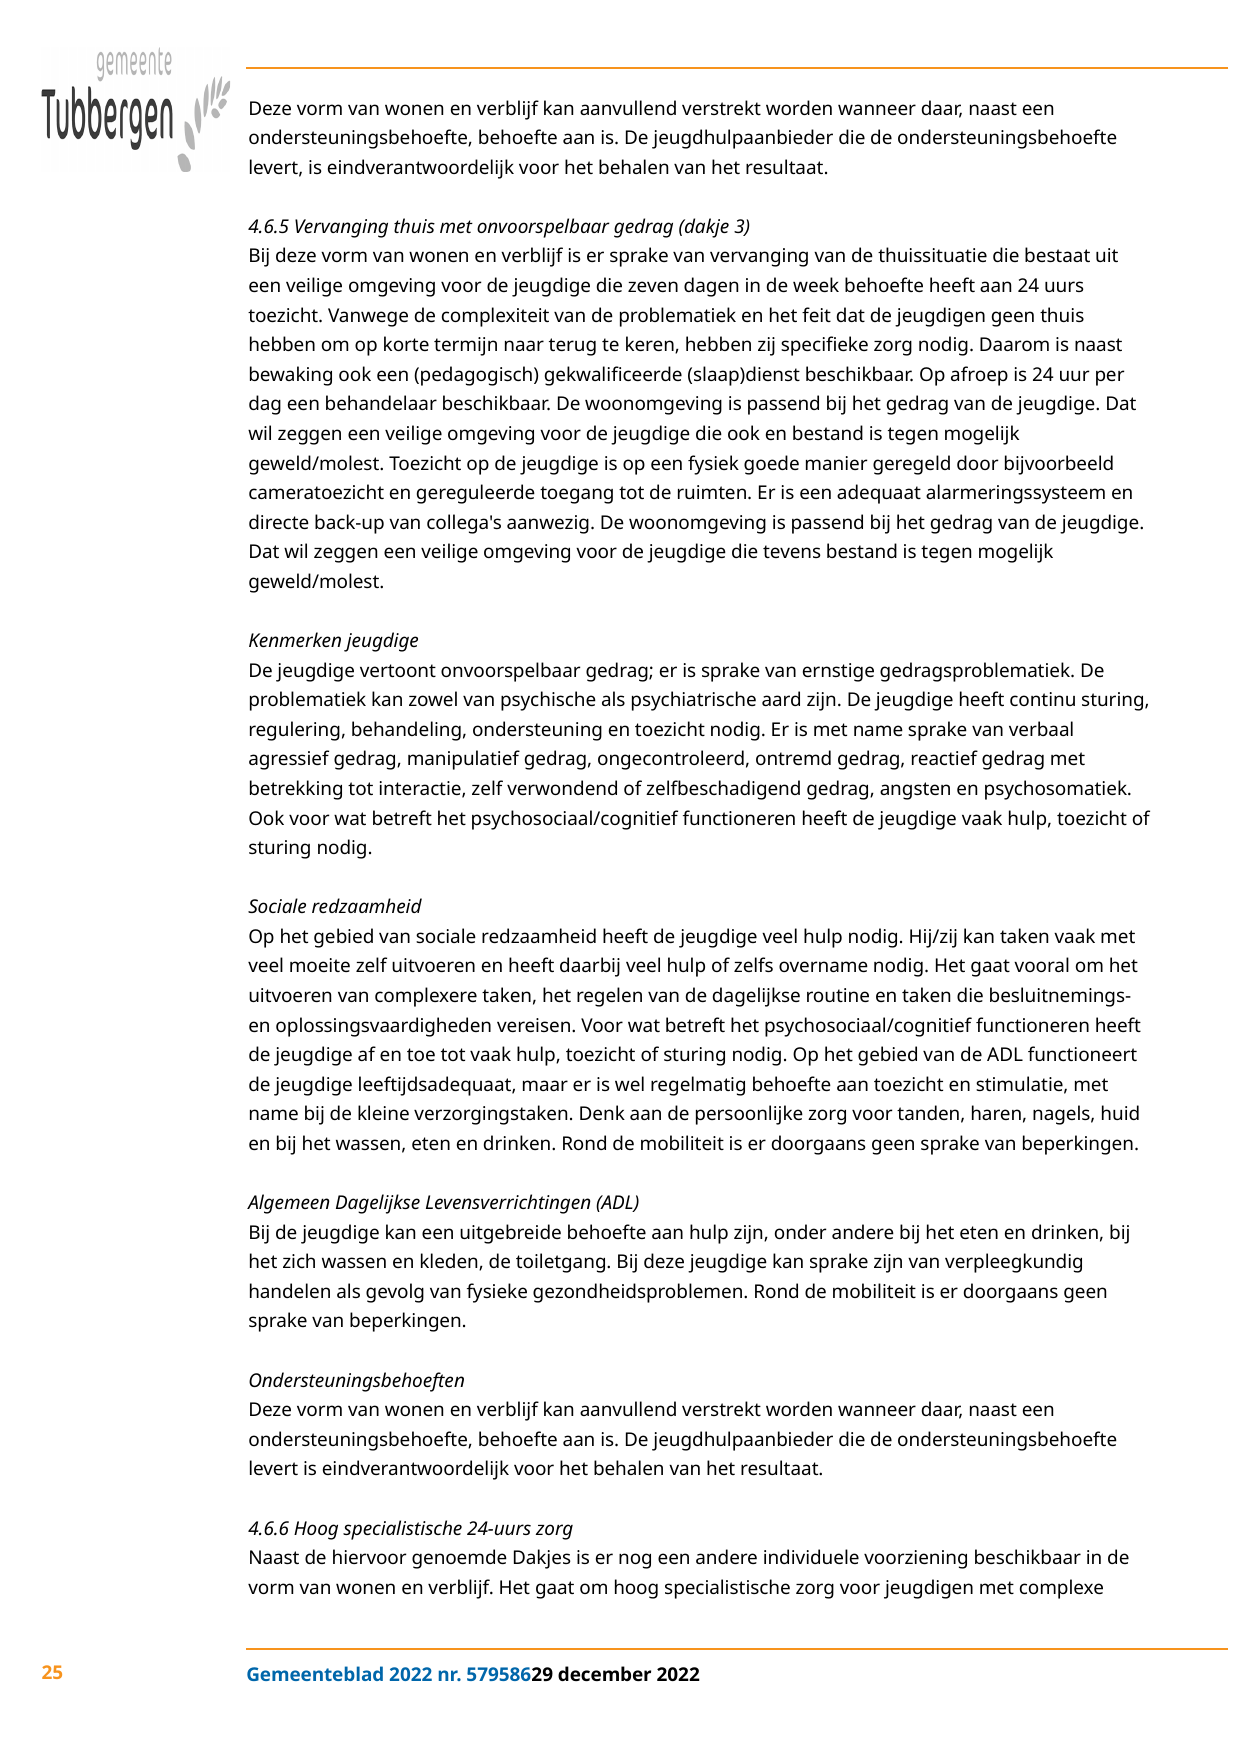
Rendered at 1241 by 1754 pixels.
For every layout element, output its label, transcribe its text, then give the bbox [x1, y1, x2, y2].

text 4.6.5 Vervanging thuis met onvoorspelbaar gedrag (dakje 3) [248, 213, 1152, 239]
text Algemeen Dagelijkse Levensverrichtingen (ADL) [248, 1189, 1152, 1215]
text 4.6.6 Hoog specialistische 24-uurs zorg [248, 1515, 1152, 1541]
text Deze vorm van wonen en verblijf kan aanvullend verstrekt worden wanneer daar, naast een ondersteuningsbehoefte, behoefte aan is. De jeugdhulpaanbieder die de ondersteuningsbehoefte levert, is eindverantwoordelijk voor het behalen van het resultaat. [248, 95, 1152, 180]
text Naast de hiervoor genoemde Dakjes is er nog een andere individuele voorziening beschikbaar in de vorm van wonen en verblijf. Het gaat om hoog specialistische zorg voor jeugdigen met complexe [248, 1544, 1152, 1600]
text Sociale redzaamheid [248, 893, 1152, 919]
text Bij de jeugdige kan een uitgebreide behoefte aan hulp zijn, onder andere bij het eten en drinken, bij het zich wassen en kleden, de toiletgang. Bij deze jeugdige kan sprake zijn van verpleegkundig handelen als gevolg van fysieke gezondheidsproblemen. Rond de mobiliteit is er doorgaans geen sprake van beperkingen. [248, 1219, 1152, 1333]
text Bij deze vorm van wonen en verblijf is er sprake van vervanging van de thuissituatie die bestaat uit een veilige omgeving voor de jeugdige die zeven dagen in de week behoefte heeft aan 24 uurs toezicht. Vanwege de complexiteit van de problematiek en het feit dat de jeugdigen geen thuis hebben om op korte termijn naar terug te keren, hebben zij specifieke zorg nodig. Daarom is naast bewaking ook een (pedagogisch) gekwalificeerde (slaap)dienst beschikbaar. Op afroep is 24 uur per dag een behandelaar beschikbaar. De woonomgeving is passend bij het gedrag van de jeugdige. Dat wil zeggen een veilige omgeving voor de jeugdige die ook en bestand is tegen mogelijk geweld/molest. Toezicht op de jeugdige is op een fysiek goede manier geregeld door bijvoorbeeld cameratoezicht en gereguleerde toegang tot de ruimten. Er is een adequaat alarmeringssysteem en directe back-up van collega's aanwezig. De woonomgeving is passend bij het gedrag van de jeugdige. Dat wil zeggen een veilige omgeving voor de jeugdige die tevens bestand is tegen mogelijk geweld/molest. [248, 243, 1152, 594]
text Op het gebied van sociale redzaamheid heeft de jeugdige veel hulp nodig. Hij/zij kan taken vaak met veel moeite zelf uitvoeren en heeft daarbij veel hulp of zelfs overname nodig. Het gaat vooral om het uitvoeren van complexere taken, het regelen van de dagelijkse routine en taken die besluitnemings- en oplossingsvaardigheden vereisen. Voor wat betreft het psychosociaal/cognitief functioneren heeft de jeugdige af en toe tot vaak hulp, toezicht of sturing nodig. Op het gebied van de ADL functioneert de jeugdige leeftijdsadequaat, maar er is wel regelmatig behoefte aan toezicht en stimulatie, met name bij de kleine verzorgingstaken. Denk aan de persoonlijke zorg voor tanden, haren, nagels, huid en bij het wassen, eten en drinken. Rond de mobiliteit is er doorgaans geen sprake van beperkingen. [248, 923, 1152, 1156]
text Kenmerken jeugdige [248, 627, 1152, 653]
text Ondersteuningsbehoeften [248, 1367, 1152, 1393]
picture [41, 47, 231, 172]
text De jeugdige vertoont onvoorspelbaar gedrag; er is sprake van ernstige gedragsproblematiek. De problematiek kan zowel van psychische als psychiatrische aard zijn. De jeugdige heeft continu sturing, regulering, behandeling, ondersteuning en toezicht nodig. Er is met name sprake van verbaal agressief gedrag, manipulatief gedrag, ongecontroleerd, ontremd gedrag, reactief gedrag met betrekking tot interactie, zelf verwondend of zelfbeschadigend gedrag, angsten en psychosomatiek. Ook voor wat betreft het psychosociaal/cognitief functioneren heeft de jeugdige vaak hulp, toezicht of sturing nodig. [248, 657, 1152, 860]
text Deze vorm van wonen en verblijf kan aanvullend verstrekt worden wanneer daar, naast een ondersteuningsbehoefte, behoefte aan is. De jeugdhulpaanbieder die de ondersteuningsbehoefte levert is eindverantwoordelijk voor het behalen van het resultaat. [248, 1396, 1152, 1481]
